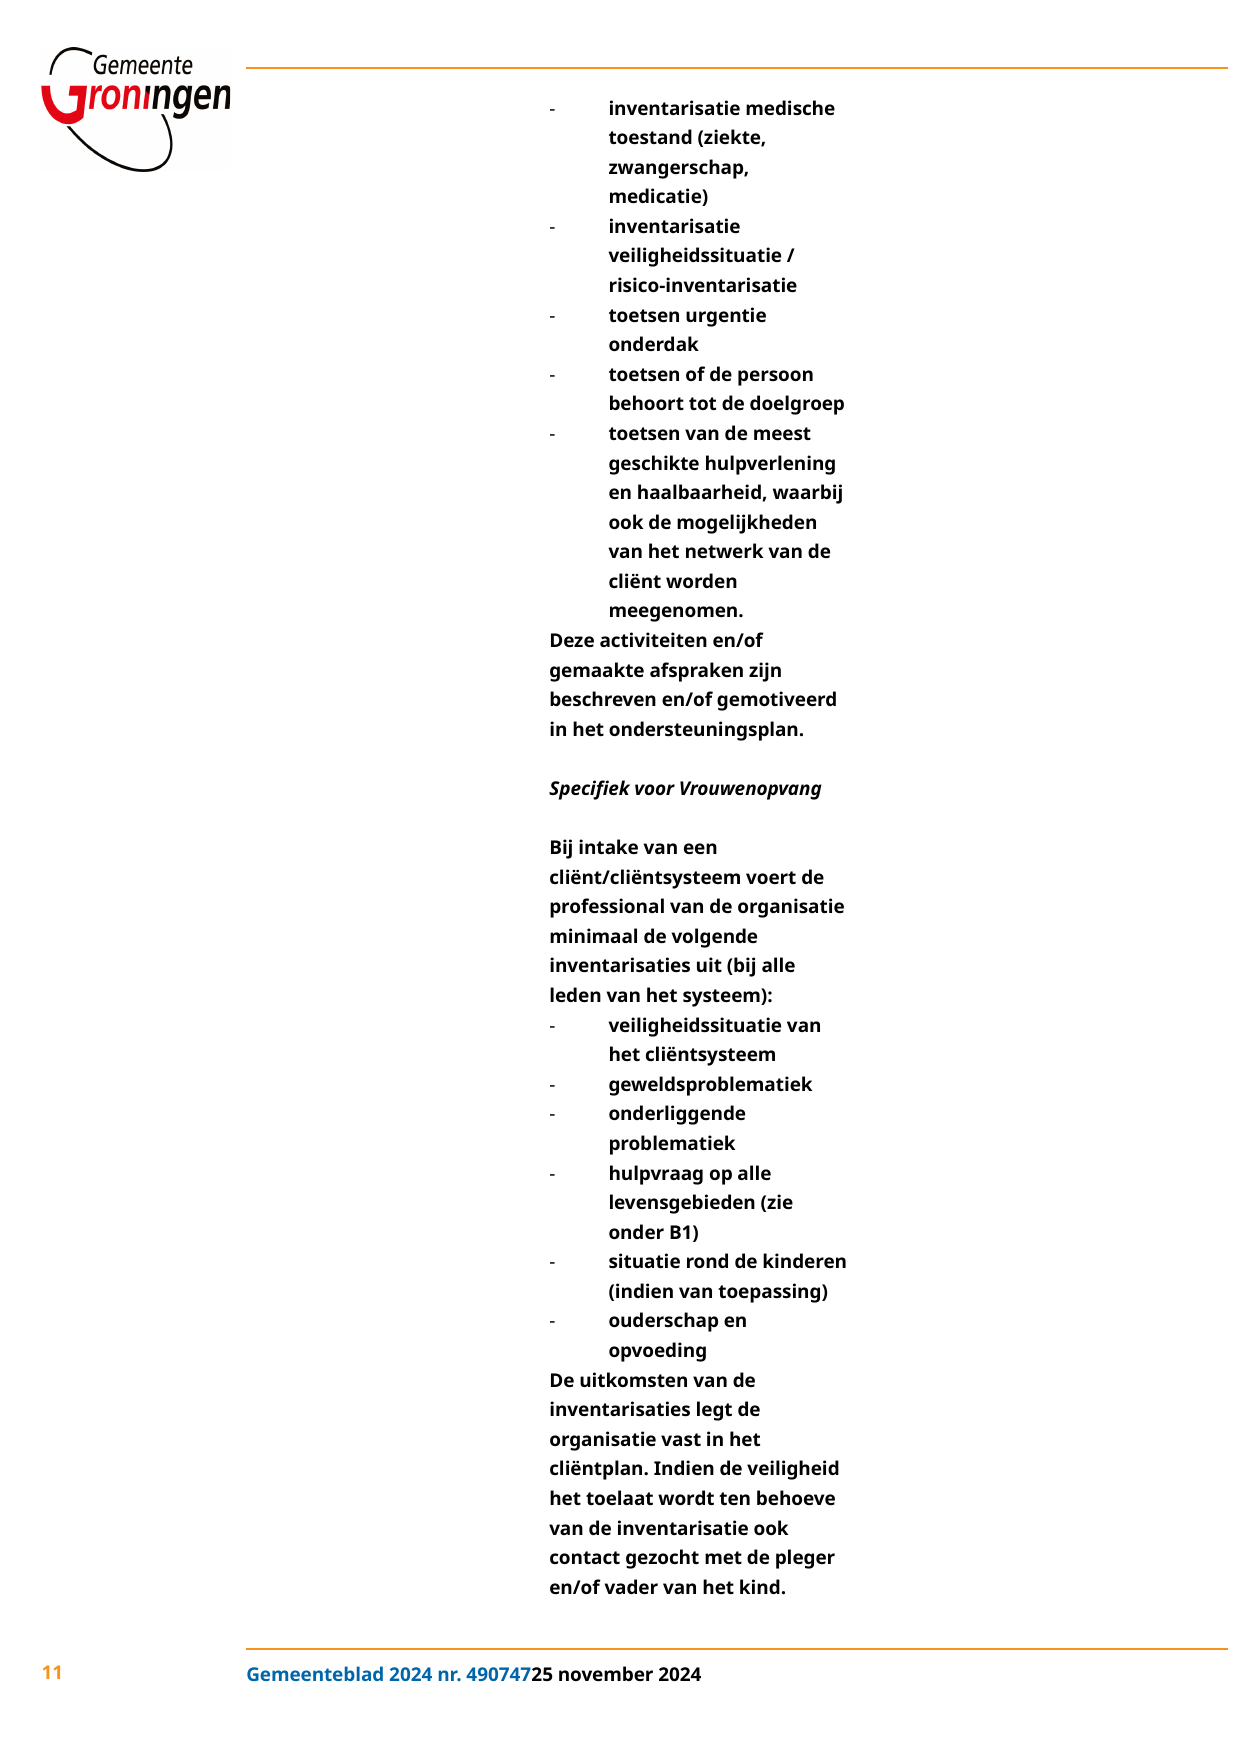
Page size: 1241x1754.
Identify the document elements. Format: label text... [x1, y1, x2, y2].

table_cell inventarisatie medische toestand (ziekte, zwangerschap, medicatie) inventarisatie veiligheidssituatie / risico-inventarisatie toetsen urgentie onderdak toetsen of de persoon behoort tot de doelgroep toetsen van de meest geschikte hulpverlening en haalbaarheid, waarbij ook de mogelijkheden van het netwerk van de cliënt worden meegenomen. Deze activiteiten en/of gemaakte afspraken zijn beschreven en/of gemotiveerd in het ondersteuningsplan. Specifiek voor Vrouwenopvang Bij intake van een cliënt/cliëntsysteem voert de professional van de organisatie minimaal de volgende inventarisaties uit (bij alle leden van het systeem): veiligheidssituatie van het cliëntsysteem geweldsproblematiek onderliggende problematiek hulpvraag op alle levensgebieden (zie onder B1) situatie rond de kinderen (indien van toepassing) ouderschap en opvoeding De uitkomsten van de inventarisaties legt de organisatie vast in het cliëntplan. Indien de veiligheid het toelaat wordt ten behoeve van de inventarisatie ook contact gezocht met de pleger en/of vader van het kind. [549, 95, 850, 1600]
table_cell [850, 95, 1152, 1600]
table_cell [248, 95, 549, 1600]
picture [41, 47, 231, 172]
